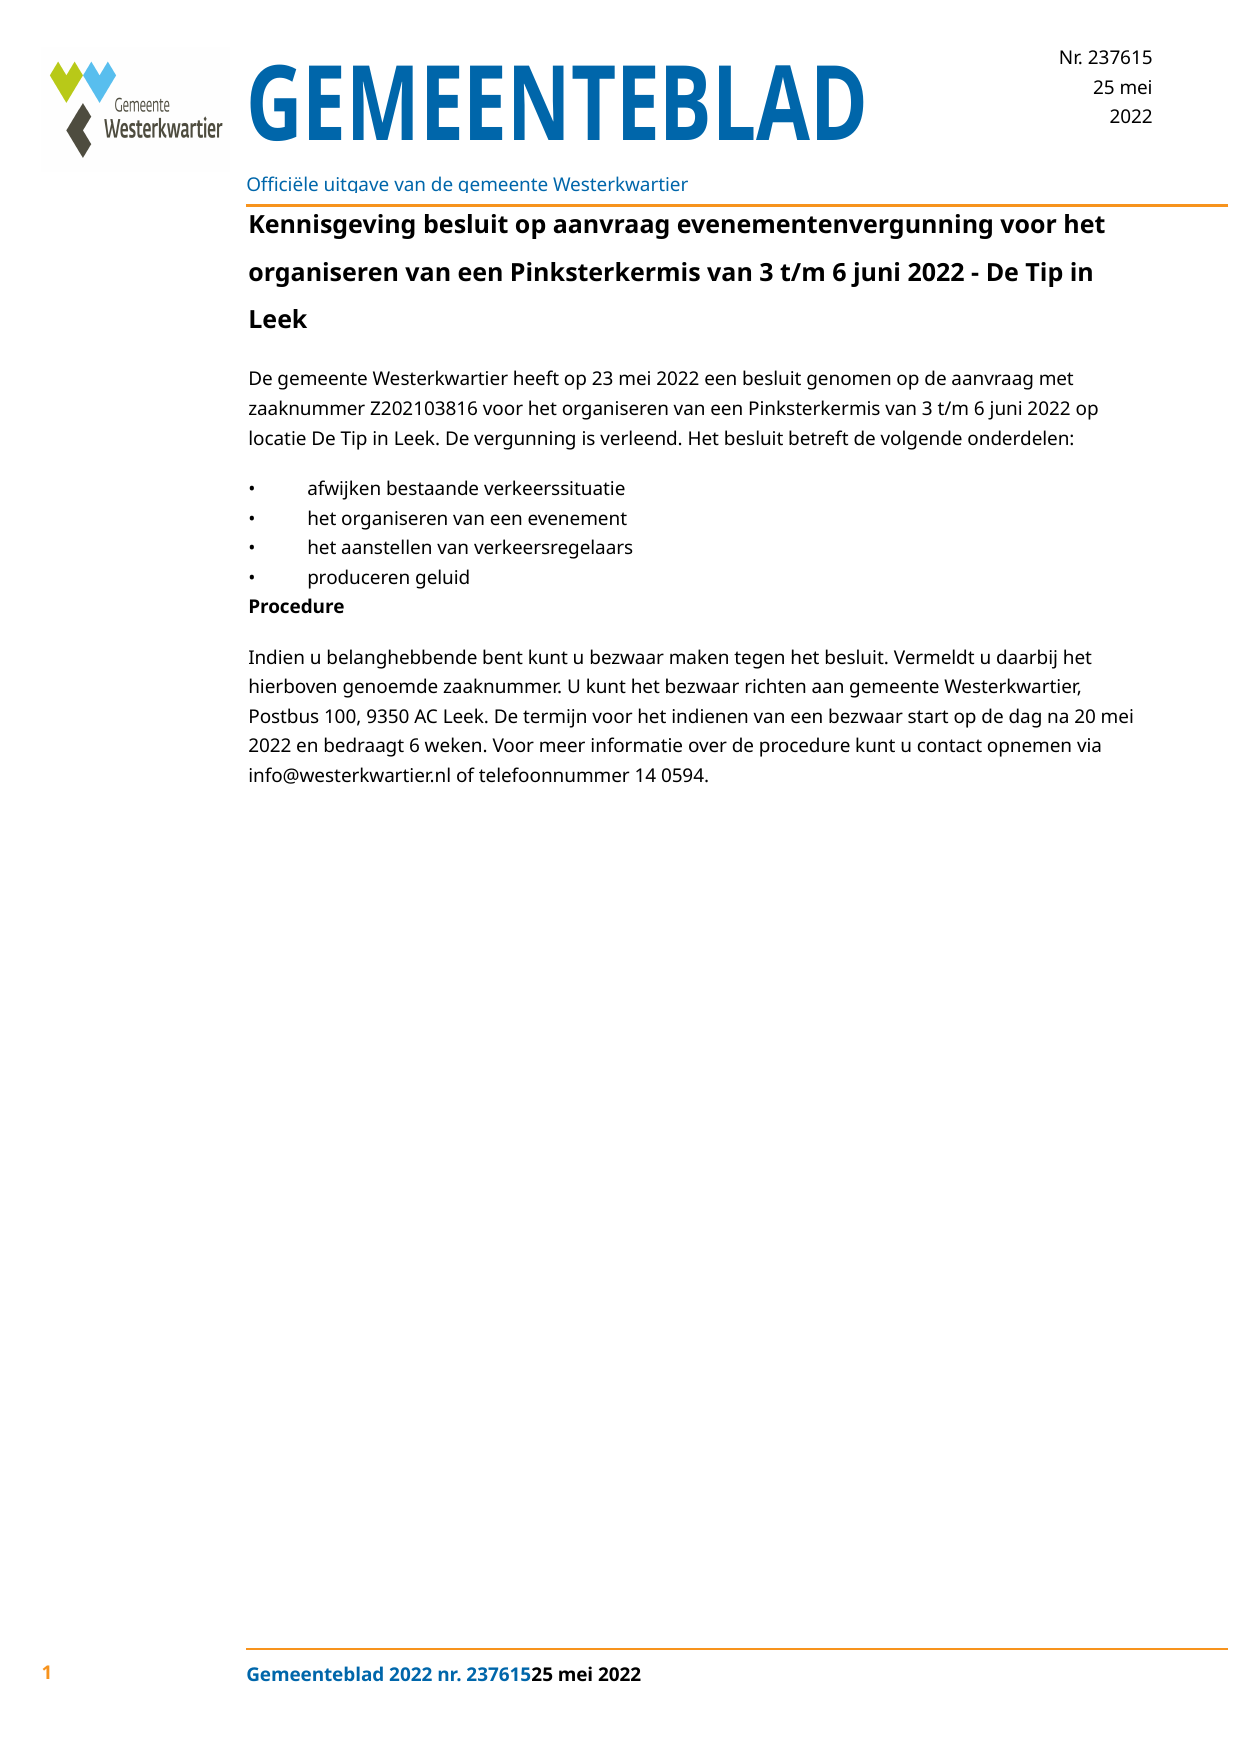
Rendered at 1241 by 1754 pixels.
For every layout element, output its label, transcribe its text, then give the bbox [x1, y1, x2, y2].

text De gemeente Westerkwartier heeft op 23 mei 2022 een besluit genomen op de aanvraag met zaaknummer Z202103816 voor het organiseren van een Pinksterkermis van 3 t/m 6 juni 2022 op locatie De Tip in Leek. De vergunning is verleend. Het besluit betreft de volgende onderdelen: [248, 366, 1152, 450]
list het organiseren van een evenement [248, 505, 1152, 530]
list het aanstellen van verkeersregelaars [248, 534, 1152, 560]
text Indien u belanghebbende bent kunt u bezwaar maken tegen het besluit. Vermeldt u daarbij het hierboven genoemde zaaknummer. U kunt het bezwaar richten aan gemeente Westerkwartier, Postbus 100, 9350 AC Leek. De termijn voor het indienen van een bezwaar start op de dag na 20 mei 2022 en bedraagt 6 weken. Voor meer informatie over de procedure kunt u contact opnemen via info@westerkwartier.nl of telefoonnummer 14 0594. [248, 644, 1152, 788]
text Kennisgeving besluit op aanvraag evenementenvergunning voor het organiseren van een Pinksterkermis van 3 t/m 6 juni 2022 - De Tip in Leek [248, 207, 1152, 336]
list afwijken bestaande verkeerssituatie [248, 475, 1152, 501]
picture [41, 47, 231, 172]
text Procedure [248, 593, 1152, 619]
list produceren geluid [248, 564, 1152, 589]
